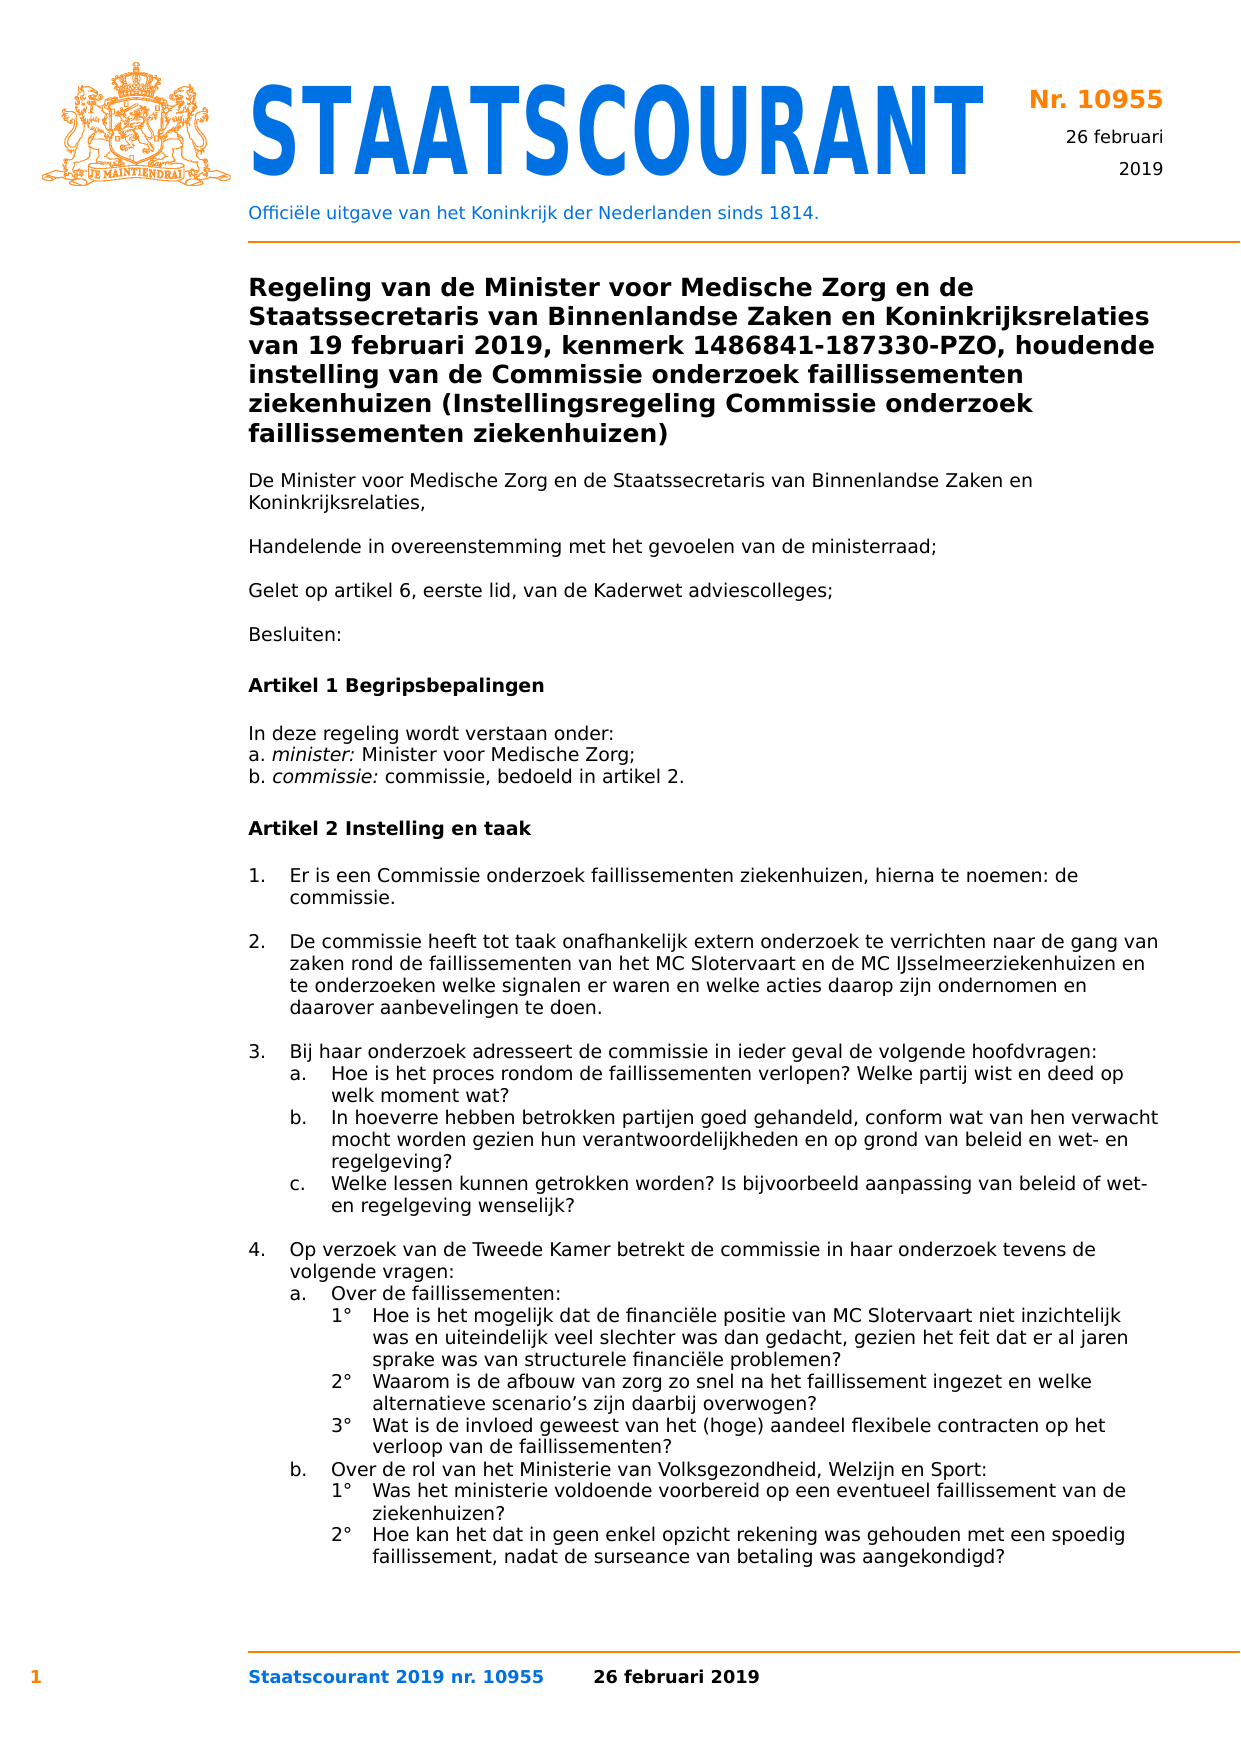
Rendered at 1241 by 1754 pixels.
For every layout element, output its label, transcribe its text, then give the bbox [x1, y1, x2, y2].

text b. In hoeverre hebben betrokken partijen goed gehandeld, conform wat van hen verwacht mocht worden gezien hun verantwoordelijkheden en op grond van beleid en wet- en regelgeving? [289, 1107, 1163, 1173]
text 3° Wat is de invloed geweest van het (hoge) aandeel flexibele contracten op het verloop van de faillissementen? [331, 1414, 1163, 1458]
text a. minister: Minister voor Medische Zorg; [248, 744, 1163, 766]
text Handelende in overeenstemming met het gevoelen van de ministerraad; [248, 536, 1163, 558]
text a. Hoe is het proces rondom de faillissementen verlopen? Welke partij wist en deed op welk moment wat? [289, 1063, 1163, 1107]
text Gelet op artikel 6, eerste lid, van de Kaderwet adviescolleges; [248, 579, 1163, 602]
table_header [25, 62, 248, 241]
table_header STAATSCOURANT [248, 62, 998, 203]
table_header Nr. 10955 [998, 62, 1240, 121]
text b. Over de rol van het Ministerie van Volksgezondheid, Welzijn en Sport: [289, 1458, 1163, 1480]
table_cell 26 februari [998, 121, 1240, 153]
table_cell Officiële uitgave van het Koninkrijk der Nederlanden sinds 1814. [248, 203, 1240, 241]
text a. Over de faillissementen: [289, 1283, 1163, 1304]
text 1° Was het ministerie voldoende voorbereid op een eventueel faillissement van de ziekenhuizen? [331, 1480, 1163, 1524]
text Besluiten: [248, 623, 1163, 645]
text 1° Hoe is het mogelijk dat de financiële positie van MC Slotervaart niet inzichtelijk was en uiteindelijk veel slechter was dan gedacht, gezien het feit dat er al jaren sprake was van structurele financiële problemen? [331, 1304, 1163, 1371]
subtitle Artikel 1 Begripsbepalingen [248, 675, 1163, 697]
subtitle Artikel 2 Instelling en taak [248, 818, 1163, 840]
text 2. De commissie heeft tot taak onafhankelijk extern onderzoek te verrichten naar de gang van zaken rond de faillissementen van het MC Slotervaart en de MC IJsselmeerziekenhuizen en te onderzoeken welke signalen er waren en welke acties daarop zijn ondernomen en daarover aanbevelingen te doen. [248, 931, 1163, 1019]
subtitle Regeling van de Minister voor Medische Zorg en de Staatssecretaris van Binnenlandse Zaken en Koninkrijksrelaties van 19 februari 2019, kenmerk 1486841-187330-PZO, houdende instelling van de Commissie onderzoek faillissementen ziekenhuizen (Instellingsregeling Commissie onderzoek faillissementen ziekenhuizen) [248, 273, 1163, 448]
table_cell 2019 [998, 153, 1240, 203]
text 2° Waarom is de afbouw van zorg zo snel na het faillissement ingezet en welke alternatieve scenario’s zijn daarbij overwogen? [331, 1371, 1163, 1414]
text 1. Er is een Commissie onderzoek faillissementen ziekenhuizen, hierna te noemen: de commissie. [248, 865, 1163, 909]
text 3. Bij haar onderzoek adresseert de commissie in ieder geval de volgende hoofdvragen: [248, 1041, 1163, 1063]
text c. Welke lessen kunnen getrokken worden? Is bijvoorbeeld aanpassing van beleid of wet- en regelgeving wenselijk? [289, 1173, 1163, 1217]
text De Minister voor Medische Zorg en de Staatssecretaris van Binnenlandse Zaken en Koninkrijksrelaties, [248, 470, 1163, 514]
text 4. Op verzoek van de Tweede Kamer betrekt de commissie in haar onderzoek tevens de volgende vragen: [248, 1239, 1163, 1283]
text b. commissie: commissie, bedoeld in artikel 2. [248, 766, 1163, 788]
text 2° Hoe kan het dat in geen enkel opzicht rekening was gehouden met een spoedig faillissement, nadat de surseance van betaling was aangekondigd? [331, 1524, 1163, 1568]
text In deze regeling wordt verstaan onder: [248, 722, 1163, 744]
picture [41, 62, 231, 186]
